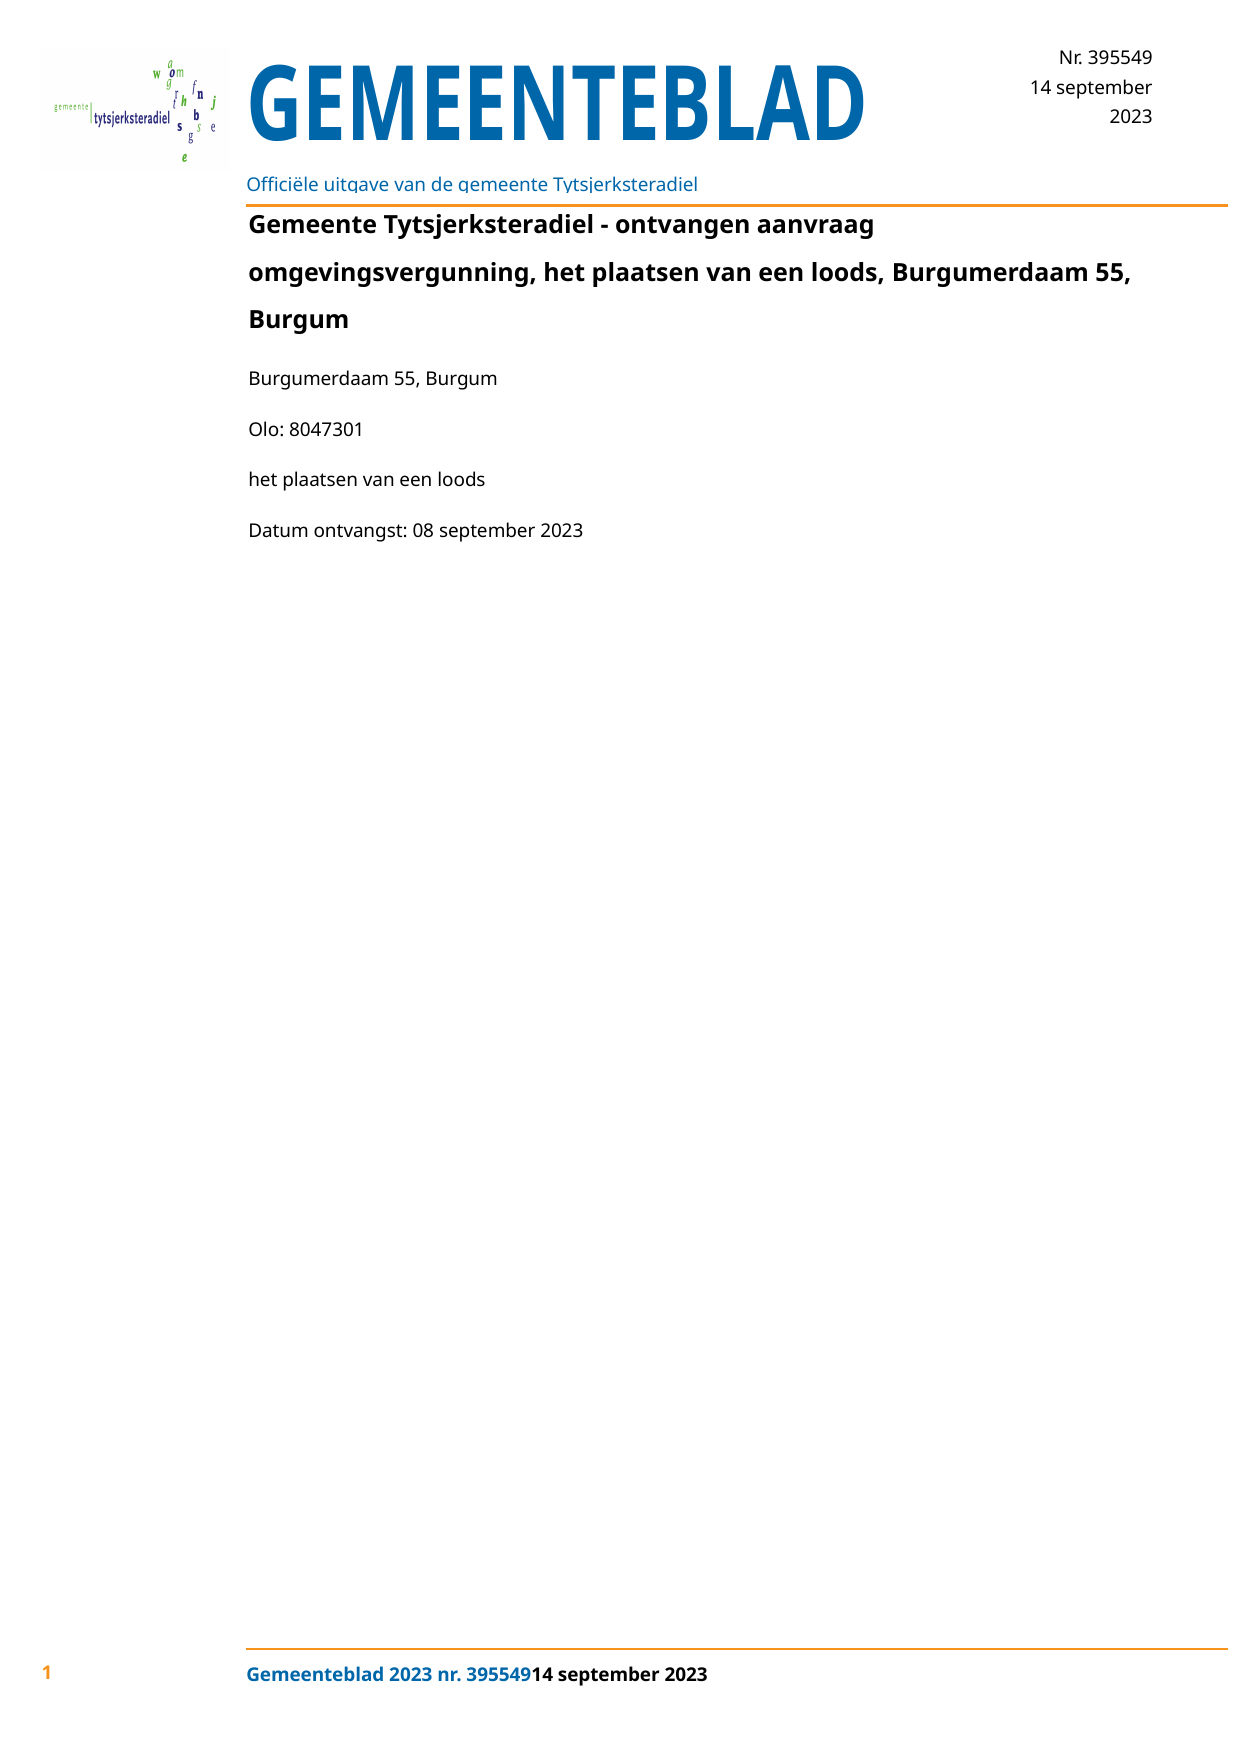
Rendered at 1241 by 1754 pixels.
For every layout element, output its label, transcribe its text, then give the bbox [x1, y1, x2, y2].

text Datum ontvangst: 08 september 2023 [248, 517, 1152, 542]
text het plaatsen van een loods [248, 466, 1152, 492]
text Burgumerdaam 55, Burgum [248, 366, 1152, 391]
picture [41, 47, 231, 172]
text Olo: 8047301 [248, 416, 1152, 442]
text Gemeente Tytsjerksteradiel - ontvangen aanvraag omgevingsvergunning, het plaatsen van een loods, Burgumerdaam 55, Burgum [248, 207, 1152, 336]
